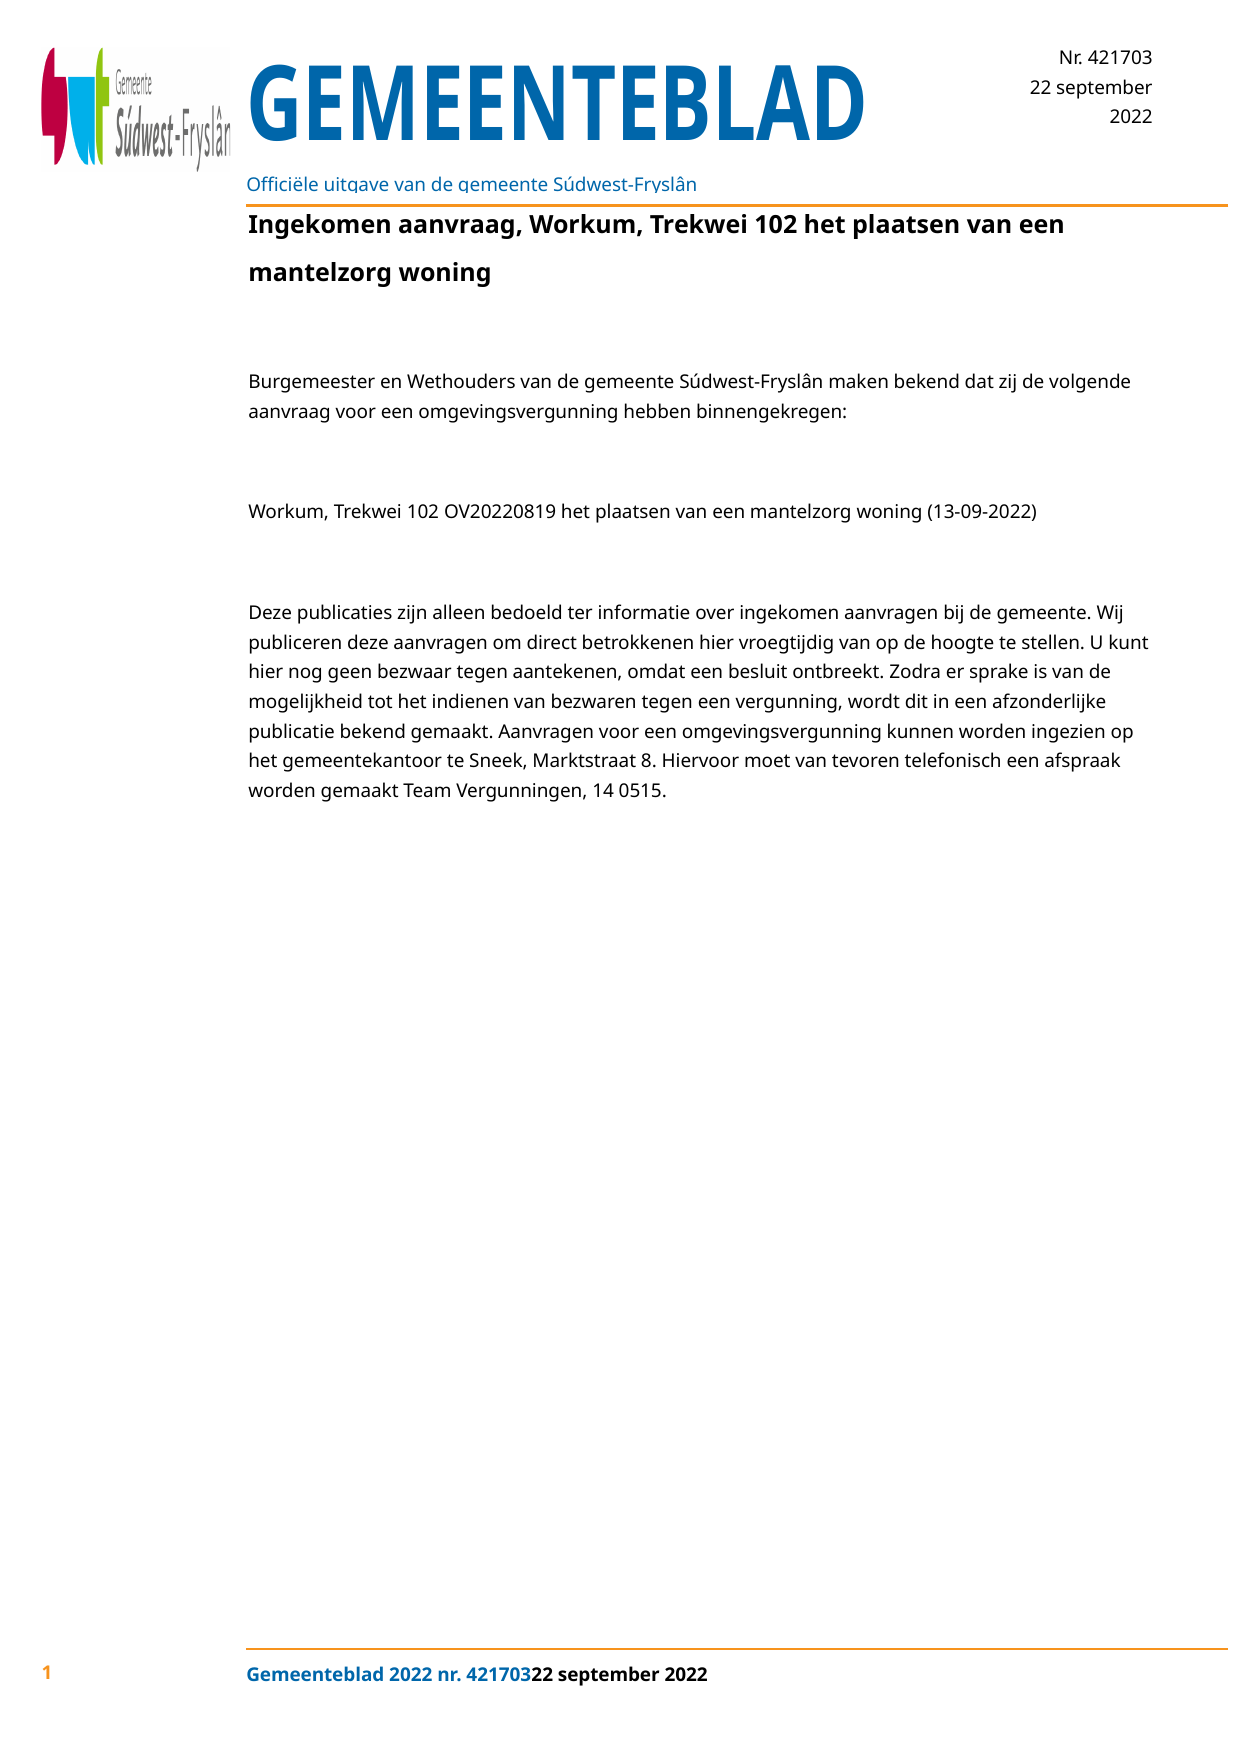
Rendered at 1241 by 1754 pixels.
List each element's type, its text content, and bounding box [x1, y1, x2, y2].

text Workum, Trekwei 102 OV20220819 het plaatsen van een mantelzorg woning (13-09-2022) [248, 499, 1152, 524]
picture [41, 47, 231, 172]
text Burgemeester en Wethouders van de gemeente Súdwest-Fryslân maken bekend dat zij de volgende aanvraag voor een omgevingsvergunning hebben binnengekregen: [248, 368, 1152, 424]
text Deze publicaties zijn alleen bedoeld ter informatie over ingekomen aanvragen bij de gemeente. Wij publiceren deze aanvragen om direct betrokkenen hier vroegtijdig van op de hoogte te stellen. U kunt hier nog geen bezwaar tegen aantekenen, omdat een besluit ontbreekt. Zodra er sprake is van de mogelijkheid tot het indienen van bezwaren tegen een vergunning, wordt dit in een afzonderlijke publicatie bekend gemaakt. Aanvragen voor een omgevingsvergunning kunnen worden ingezien op het gemeentekantoor te Sneek, Marktstraat 8. Hiervoor moet van tevoren telefonisch een afspraak worden gemaakt Team Vergunningen, 14 0515. [248, 599, 1152, 803]
text Ingekomen aanvraag, Workum, Trekwei 102 het plaatsen van een mantelzorg woning [248, 207, 1152, 288]
